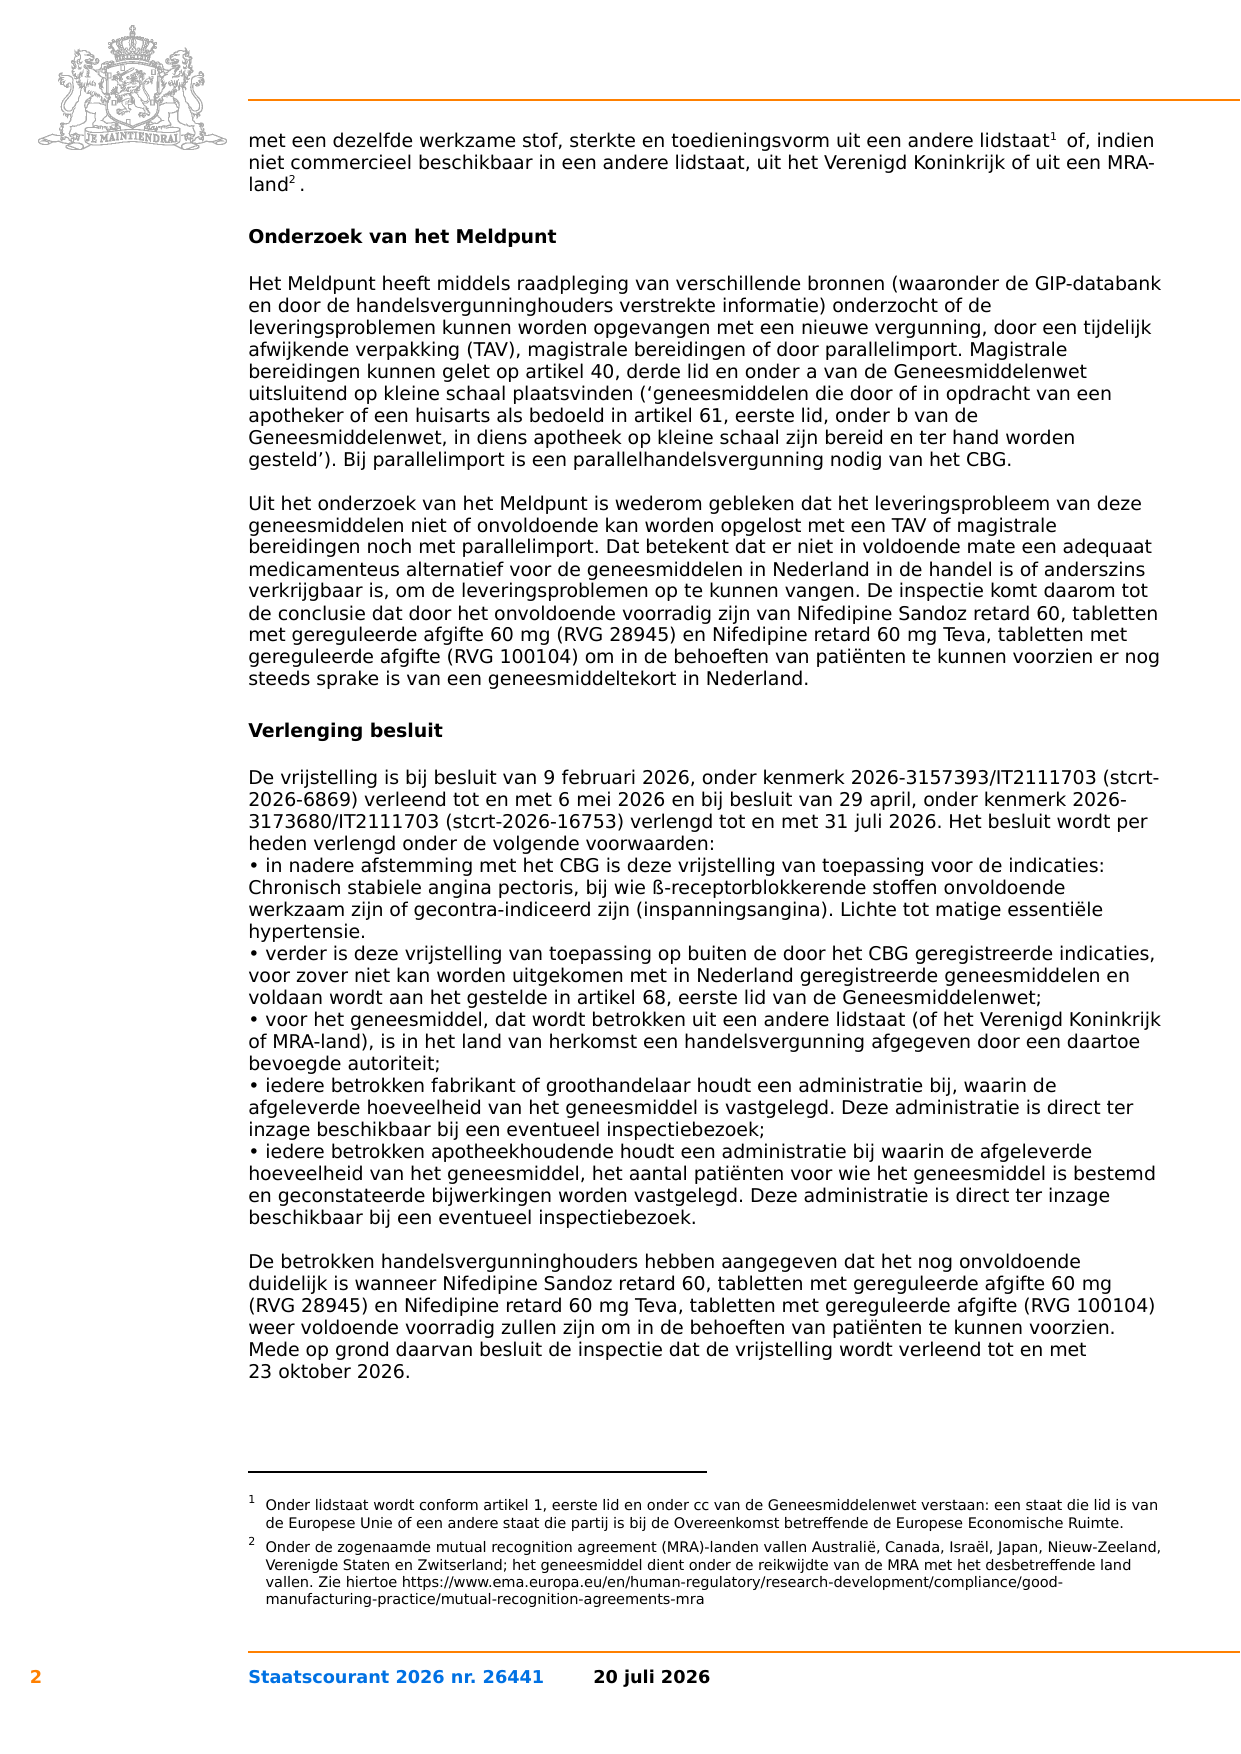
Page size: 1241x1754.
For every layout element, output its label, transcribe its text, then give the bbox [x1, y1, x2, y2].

text • iedere betrokken fabrikant of groothandelaar houdt een administratie bij, waarin de afgeleverde hoeveelheid van het geneesmiddel is vastgelegd. Deze administratie is direct ter inzage beschikbaar bij een eventueel inspectiebezoek; [248, 1075, 1163, 1141]
text • in nadere afstemming met het CBG is deze vrijstelling van toepassing voor de indicaties: Chronisch stabiele angina pectoris, bij wie ß-receptorblokkerende stoffen onvoldoende werkzaam zijn of gecontra-indiceerd zijn (inspanningsangina). Lichte tot matige essentiële hypertensie. [248, 855, 1163, 943]
text • iedere betrokken apotheekhoudende houdt een administratie bij waarin de afgeleverde hoeveelheid van het geneesmiddel, het aantal patiënten voor wie het geneesmiddel is bestemd en geconstateerde bijwerkingen worden vastgelegd. Deze administratie is direct ter inzage beschikbaar bij een eventueel inspectiebezoek. [248, 1141, 1163, 1229]
text Onder lidstaat wordt conform artikel 1, eerste lid en onder cc van de Geneesmiddelenwet verstaan: een staat die lid is van de Europese Unie of een andere staat die partij is bij de Overeenkomst betreffende de Europese Economische Ruimte. [248, 1493, 1163, 1532]
picture [38, 25, 227, 150]
text Het Meldpunt heeft middels raadpleging van verschillende bronnen (waaronder de GIP-databank en door de handelsvergunninghouders verstrekte informatie) onderzocht of de leveringsproblemen kunnen worden opgevangen met een nieuwe vergunning, door een tijdelijk afwijkende verpakking (TAV), magistrale bereidingen of door parallelimport. Magistrale bereidingen kunnen gelet op artikel 40, derde lid en onder a van de Geneesmiddelenwet uitsluitend op kleine schaal plaatsvinden (‘geneesmiddelen die door of in opdracht van een apotheker of een huisarts als bedoeld in artikel 61, eerste lid, onder b van de Geneesmiddelenwet, in diens apotheek op kleine schaal zijn bereid en ter hand worden gesteld’). Bij parallelimport is een parallelhandelsvergunning nodig van het CBG. [248, 273, 1163, 471]
text De betrokken handelsvergunninghouders hebben aangegeven dat het nog onvoldoende duidelijk is wanneer Nifedipine Sandoz retard 60, tabletten met gereguleerde afgifte 60 mg (RVG 28945) en Nifedipine retard 60 mg Teva, tabletten met gereguleerde afgifte (RVG 100104) weer voldoende voorradig zullen zijn om in de behoeften van patiënten te kunnen voorzien. Mede op grond daarvan besluit de inspectie dat de vrijstelling wordt verleend tot en met 23 oktober 2026. [248, 1251, 1163, 1383]
text De vrijstelling is bij besluit van 9 februari 2026, onder kenmerk 2026-3157393/IT2111703 (stcrt-2026-6869) verleend tot en met 6 mei 2026 en bij besluit van 29 april, onder kenmerk 2026-3173680/IT2111703 (stcrt-2026-16753) verlengd tot en met 31 juli 2026. Het besluit wordt per heden verlengd onder de volgende voorwaarden: [248, 767, 1163, 855]
text • voor het geneesmiddel, dat wordt betrokken uit een andere lidstaat (of het Verenigd Koninkrijk of MRA-land), is in het land van herkomst een handelsvergunning afgegeven door een daartoe bevoegde autoriteit; [248, 1009, 1163, 1075]
subtitle Onderzoek van het Meldpunt [248, 226, 1163, 248]
text • verder is deze vrijstelling van toepassing op buiten de door het CBG geregistreerde indicaties, voor zover niet kan worden uitgekomen met in Nederland geregistreerde geneesmiddelen en voldaan wordt aan het gestelde in artikel 68, eerste lid van de Geneesmiddelenwet; [248, 943, 1163, 1009]
text Onder de zogenaamde mutual recognition agreement (MRA)-landen vallen Australië, Canada, Israël, Japan, Nieuw-Zeeland, Verenigde Staten en Zwitserland; het geneesmiddel dient onder de reikwijdte van de MRA met het desbetreffende land vallen. Zie hiertoe https://www.ema.europa.eu/en/human-regulatory/research-development/compliance/good-manufacturing-practice/mutual-recognition-agreements-mra [248, 1535, 1163, 1608]
subtitle Verlenging besluit [248, 720, 1163, 742]
text met een dezelfde werkzame stof, sterkte en toedieningsvorm uit een andere lidstaat of, indien niet commercieel beschikbaar in een andere lidstaat, uit het Verenigd Koninkrijk of uit een MRA-land. [248, 130, 1163, 196]
text Uit het onderzoek van het Meldpunt is wederom gebleken dat het leveringsprobleem van deze geneesmiddelen niet of onvoldoende kan worden opgelost met een TAV of magistrale bereidingen noch met parallelimport. Dat betekent dat er niet in voldoende mate een adequaat medicamenteus alternatief voor de geneesmiddelen in Nederland in de handel is of anderszins verkrijgbaar is, om de leveringsproblemen op te kunnen vangen. De inspectie komt daarom tot de conclusie dat door het onvoldoende voorradig zijn van Nifedipine Sandoz retard 60, tabletten met gereguleerde afgifte 60 mg (RVG 28945) en Nifedipine retard 60 mg Teva, tabletten met gereguleerde afgifte (RVG 100104) om in de behoeften van patiënten te kunnen voorzien er nog steeds sprake is van een geneesmiddeltekort in Nederland. [248, 492, 1163, 690]
